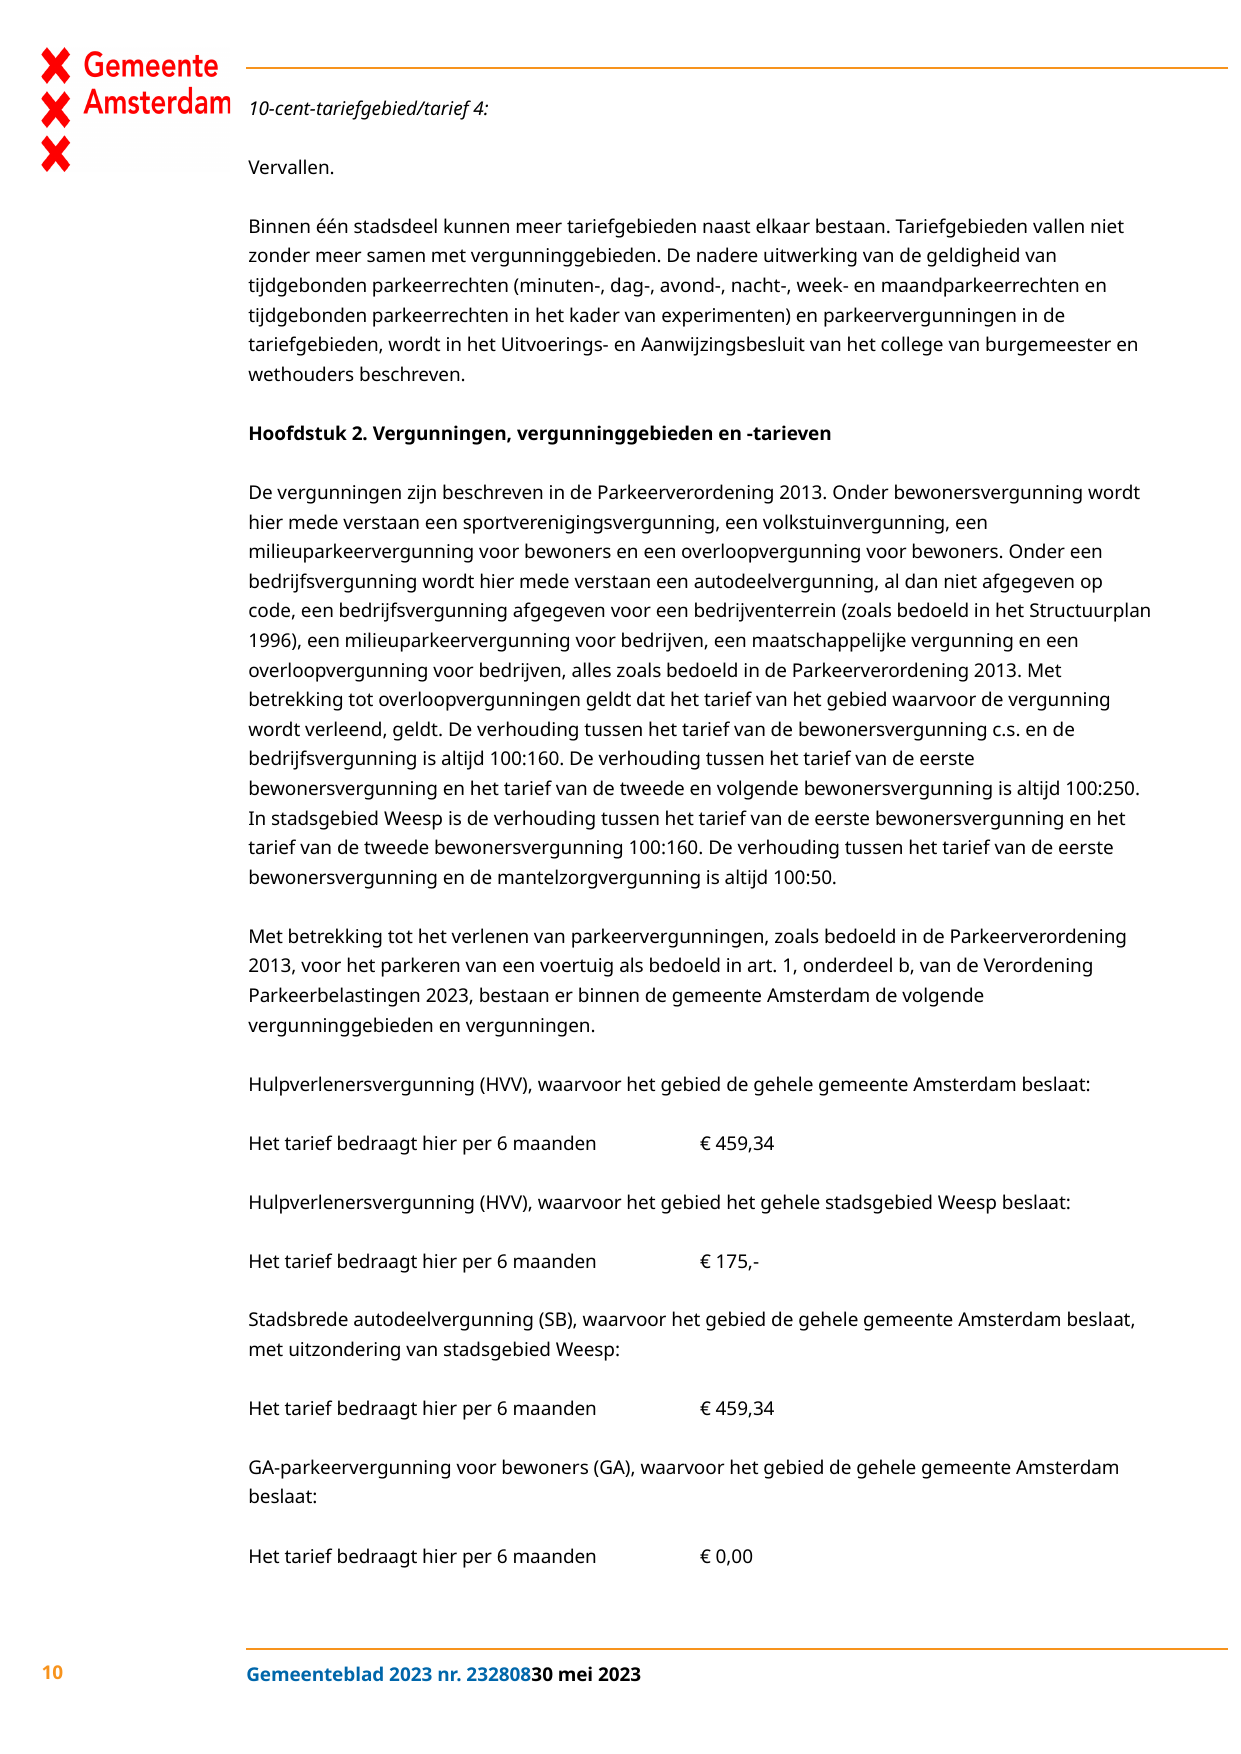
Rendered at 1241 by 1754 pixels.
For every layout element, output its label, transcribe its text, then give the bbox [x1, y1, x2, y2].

text Binnen één stadsdeel kunnen meer tariefgebieden naast elkaar bestaan. Tariefgebieden vallen niet zonder meer samen met vergunninggebieden. De nadere uitwerking van de geldigheid van tijdgebonden parkeerrechten (minuten-, dag-, avond-, nacht-, week- en maandparkeerrechten en tijdgebonden parkeerrechten in het kader van experimenten) en parkeervergunningen in de tariefgebieden, wordt in het Uitvoerings- en Aanwijzingsbesluit van het college van burgemeester en wethouders beschreven. [248, 213, 1152, 387]
text Met betrekking tot het verlenen van parkeervergunningen, zoals bedoeld in de Parkeerverordening 2013, voor het parkeren van een voertuig als bedoeld in art. 1, onderdeel b, van de Verordening Parkeerbelastingen 2023, bestaan er binnen de gemeente Amsterdam de volgende vergunninggebieden en vergunningen. [248, 923, 1152, 1038]
table_header € 459,34 [700, 1396, 1152, 1421]
table_header Het tarief bedraagt hier per 6 maanden [248, 1130, 700, 1156]
picture [41, 47, 231, 172]
table_header € 175,- [700, 1248, 1152, 1274]
text 10-cent-tariefgebied/tarief 4: [248, 95, 1152, 121]
text GA-parkeervergunning voor bewoners (GA), waarvoor het gebied de gehele gemeente Amsterdam beslaat: [248, 1454, 1152, 1509]
text Stadsbrede autodeelvergunning (SB), waarvoor het gebied de gehele gemeente Amsterdam beslaat, met uitzondering van stadsgebied Weesp: [248, 1307, 1152, 1362]
text Hulpverlenersvergunning (HVV), waarvoor het gebied het gehele stadsgebied Weesp beslaat: [248, 1189, 1152, 1214]
table_header € 459,34 [700, 1130, 1152, 1156]
text Hoofdstuk 2. Vergunningen, vergunninggebieden en -tarieven [248, 420, 1152, 446]
text De vergunningen zijn beschreven in de Parkeerverordening 2013. Onder bewonersvergunning wordt hier mede verstaan een sportverenigingsvergunning, een volkstuinvergunning, een milieuparkeervergunning voor bewoners en een overloopvergunning voor bewoners. Onder een bedrijfsvergunning wordt hier mede verstaan een autodeelvergunning, al dan niet afgegeven op code, een bedrijfsvergunning afgegeven voor een bedrijventerrein (zoals bedoeld in het Structuurplan 1996), een milieuparkeervergunning voor bedrijven, een maatschappelijke vergunning en een overloopvergunning voor bedrijven, alles zoals bedoeld in de Parkeerverordening 2013. Met betrekking tot overloopvergunningen geldt dat het tarief van het gebied waarvoor de vergunning wordt verleend, geldt. De verhouding tussen het tarief van de bewonersvergunning c.s. en de bedrijfsvergunning is altijd 100:160. De verhouding tussen het tarief van de eerste bewonersvergunning en het tarief van de tweede en volgende bewonersvergunning is altijd 100:250. In stadsgebied Weesp is de verhouding tussen het tarief van de eerste bewonersvergunning en het tarief van de tweede bewonersvergunning 100:160. De verhouding tussen het tarief van de eerste bewonersvergunning en de mantelzorgvergunning is altijd 100:50. [248, 479, 1152, 890]
table_header Het tarief bedraagt hier per 6 maanden [248, 1543, 700, 1569]
table_header Het tarief bedraagt hier per 6 maanden [248, 1396, 700, 1421]
table_header Het tarief bedraagt hier per 6 maanden [248, 1248, 700, 1274]
text Hulpverlenersvergunning (HVV), waarvoor het gebied de gehele gemeente Amsterdam beslaat: [248, 1071, 1152, 1097]
table_header € 0,00 [700, 1543, 1152, 1569]
text Vervallen. [248, 154, 1152, 180]
